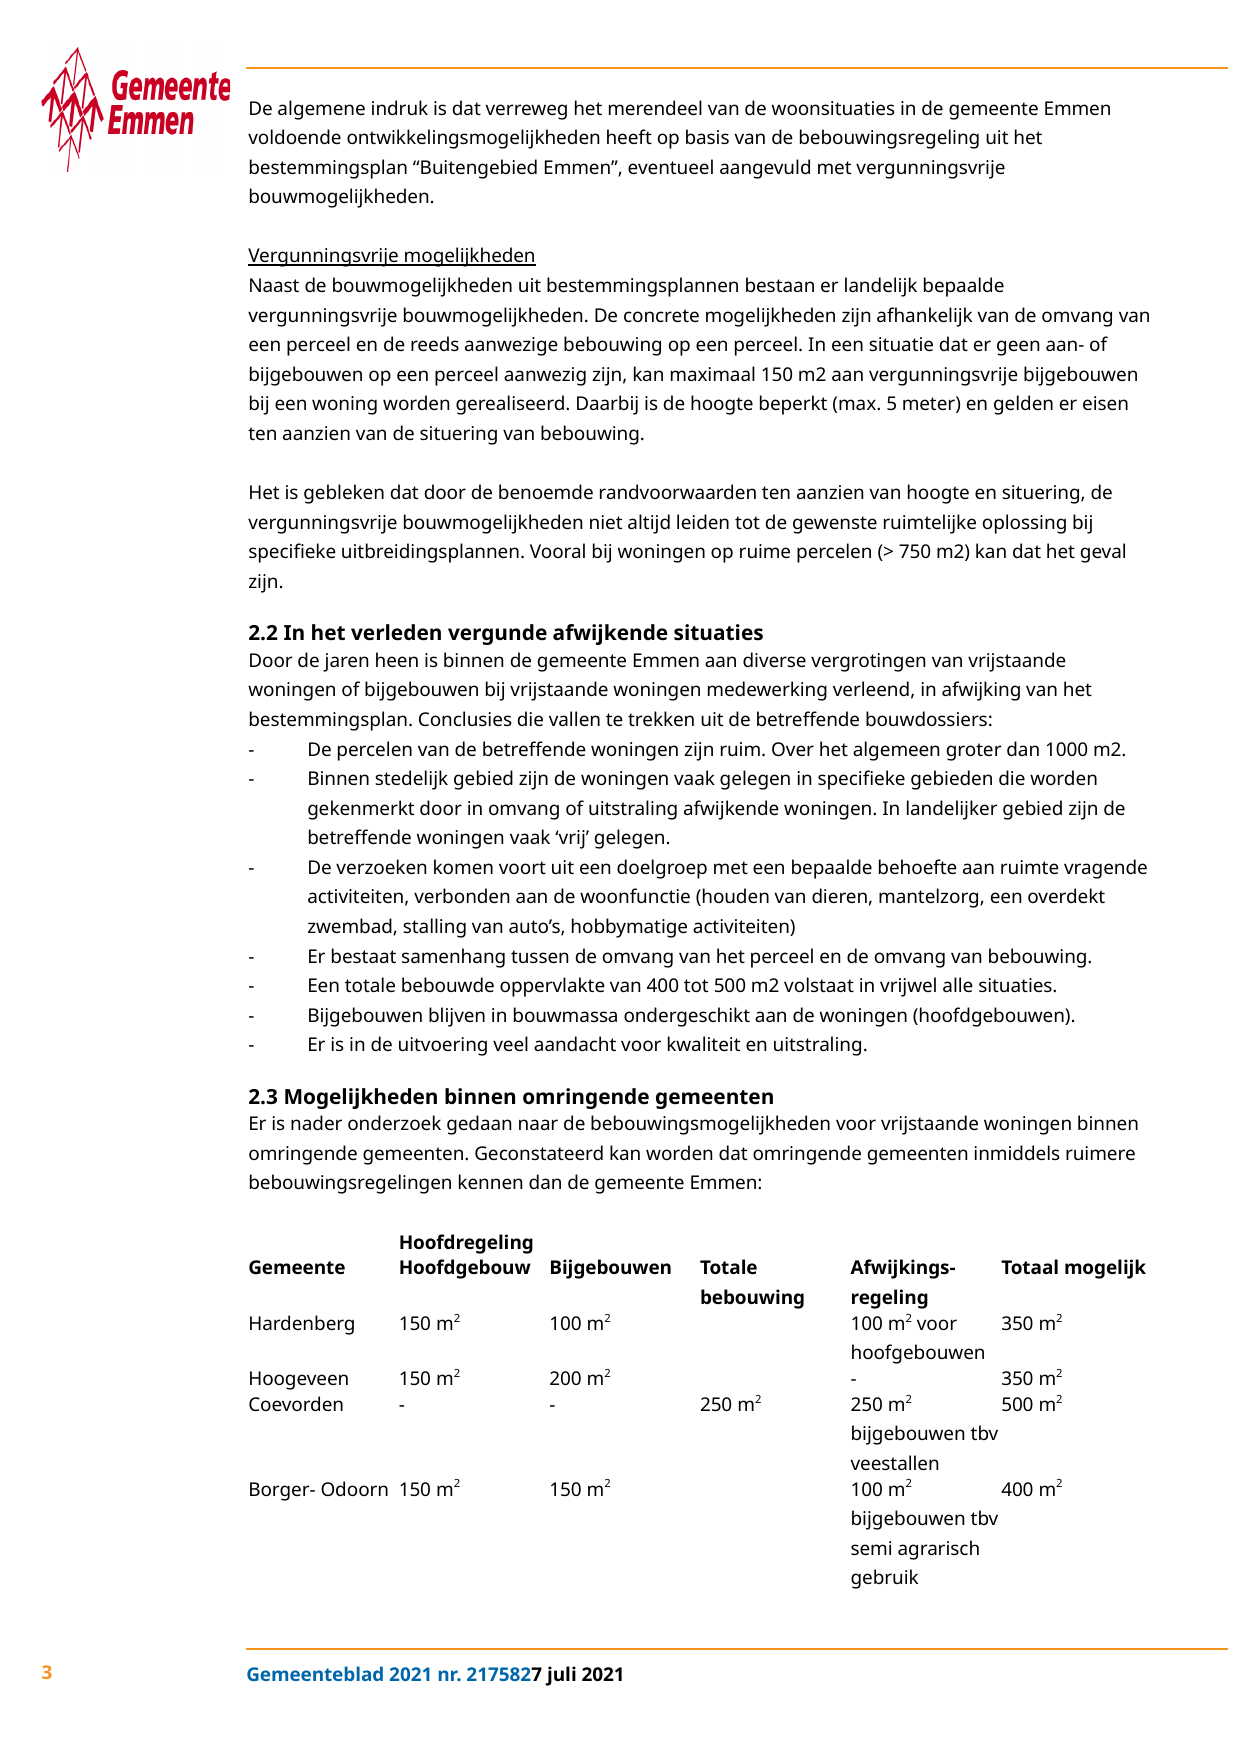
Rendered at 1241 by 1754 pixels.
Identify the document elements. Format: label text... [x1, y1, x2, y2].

table_cell Afwijkings-regeling [850, 1255, 1001, 1310]
table_cell [700, 1476, 850, 1590]
table_header Hoofdregeling [399, 1229, 850, 1254]
table_cell Gemeente [248, 1255, 398, 1310]
table_cell 350 m2 [1001, 1310, 1152, 1365]
table_cell 250 m2 bijgebouwen tbv veestallen [850, 1391, 1001, 1476]
table_cell 150 m2 [399, 1310, 549, 1365]
table_cell 100 m2 bijgebouwen tbv semi agrarisch gebruik [850, 1476, 1001, 1590]
table_cell 150 m2 [399, 1476, 549, 1590]
table_cell [700, 1310, 850, 1365]
text 2.3 Mogelijkheden binnen omringende gemeenten [248, 1082, 1152, 1110]
table_cell Totale bebouwing [700, 1255, 850, 1310]
table_cell 100 m2 voor hoofgebouwen [850, 1310, 1001, 1365]
list Er bestaat samenhang tussen de omvang van het perceel en de omvang van bebouwing. [248, 943, 1152, 968]
list Bijgebouwen blijven in bouwmassa ondergeschikt aan de woningen (hoofdgebouwen). [248, 1002, 1152, 1028]
picture [41, 47, 231, 172]
table_cell 100 m2 [549, 1310, 700, 1365]
table_cell - [399, 1391, 549, 1476]
table_cell Borger- Odoorn [248, 1476, 398, 1590]
text Er is nader onderzoek gedaan naar de bebouwingsmogelijkheden voor vrijstaande woningen binnen omringende gemeenten. Geconstateerd kan worden dat omringende gemeenten inmiddels ruimere bebouwingsregelingen kennen dan de gemeente Emmen: [248, 1110, 1152, 1195]
text 2.2 In het verleden vergunde afwijkende situaties [248, 618, 1152, 647]
table_header [1001, 1229, 1152, 1254]
table_cell 250 m2 [700, 1391, 850, 1476]
list Binnen stedelijk gebied zijn de woningen vaak gelegen in specifieke gebieden die worden gekenmerkt door in omvang of uitstraling afwijkende woningen. In landelijker gebied zijn de betreffende woningen vaak ‘vrij’ gelegen. [248, 765, 1152, 850]
table_cell 400 m2 [1001, 1476, 1152, 1590]
text Het is gebleken dat door de benoemde randvoorwaarden ten aanzien van hoogte en situering, de vergunningsvrije bouwmogelijkheden niet altijd leiden tot de gewenste ruimtelijke oplossing bij specifieke uitbreidingsplannen. Vooral bij woningen op ruime percelen (> 750 m2) kan dat het geval zijn. [248, 479, 1152, 594]
table_cell Coevorden [248, 1391, 398, 1476]
table_cell 200 m2 [549, 1365, 700, 1391]
table_cell 150 m2 [399, 1365, 549, 1391]
text Vergunningsvrije mogelijkheden [248, 243, 1152, 268]
list De percelen van de betreffende woningen zijn ruim. Over het algemeen groter dan 1000 m2. [248, 736, 1152, 761]
table_cell Hoogeveen [248, 1365, 398, 1391]
list De verzoeken komen voort uit een doelgroep met een bepaalde behoefte aan ruimte vragende activiteiten, verbonden aan de woonfunctie (houden van dieren, mantelzorg, een overdekt zwembad, stalling van auto’s, hobbymatige activiteiten) [248, 854, 1152, 939]
table_cell Bijgebouwen [549, 1255, 700, 1310]
list Een totale bebouwde oppervlakte van 400 tot 500 m2 volstaat in vrijwel alle situaties. [248, 972, 1152, 998]
table_cell Hoofdgebouw [399, 1255, 549, 1310]
table_cell Hardenberg [248, 1310, 398, 1365]
list Er is in de uitvoering veel aandacht voor kwaliteit en uitstraling. [248, 1032, 1152, 1057]
text De algemene indruk is dat verreweg het merendeel van de woonsituaties in de gemeente Emmen voldoende ontwikkelingsmogelijkheden heeft op basis van de bebouwingsregeling uit het bestemmingsplan “Buitengebied Emmen”, eventueel aangevuld met vergunningsvrije bouwmogelijkheden. [248, 95, 1152, 209]
table_cell 350 m2 [1001, 1365, 1152, 1391]
table_cell 150 m2 [549, 1476, 700, 1590]
text Door de jaren heen is binnen de gemeente Emmen aan diverse vergrotingen van vrijstaande woningen of bijgebouwen bij vrijstaande woningen medewerking verleend, in afwijking van het bestemmingsplan. Conclusies die vallen te trekken uit de betreffende bouwdossiers: [248, 647, 1152, 732]
table_cell Totaal mogelijk [1001, 1255, 1152, 1310]
table_header [850, 1229, 1001, 1254]
table_header [248, 1229, 398, 1254]
table_cell - [850, 1365, 1001, 1391]
table_cell [700, 1365, 850, 1391]
table_cell 500 m2 [1001, 1391, 1152, 1476]
table_cell - [549, 1391, 700, 1476]
text Naast de bouwmogelijkheden uit bestemmingsplannen bestaan er landelijk bepaalde vergunningsvrije bouwmogelijkheden. De concrete mogelijkheden zijn afhankelijk van de omvang van een perceel en de reeds aanwezige bebouwing op een perceel. In een situatie dat er geen aan- of bijgebouwen op een perceel aanwezig zijn, kan maximaal 150 m2 aan vergunningsvrije bijgebouwen bij een woning worden gerealiseerd. Daarbij is de hoogte beperkt (max. 5 meter) en gelden er eisen ten aanzien van de situering van bebouwing. [248, 272, 1152, 446]
